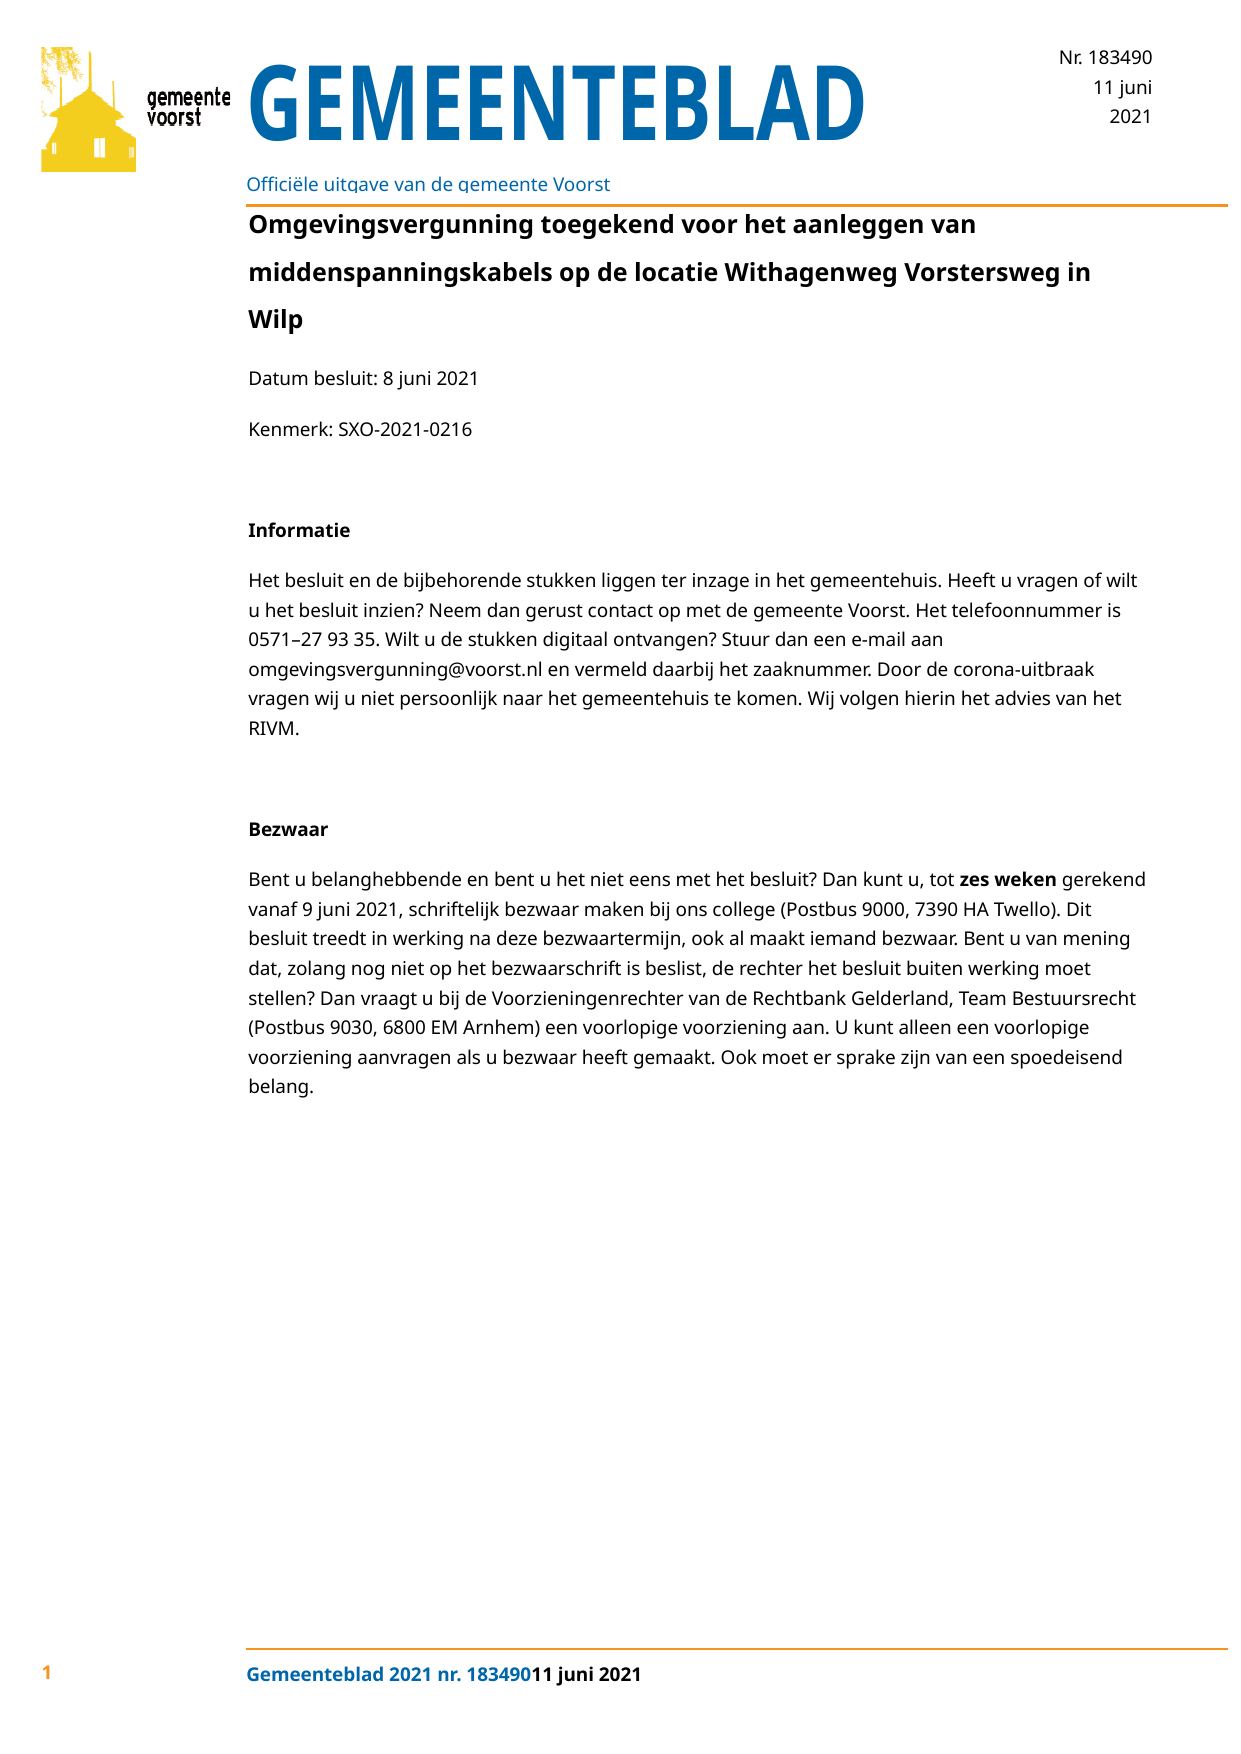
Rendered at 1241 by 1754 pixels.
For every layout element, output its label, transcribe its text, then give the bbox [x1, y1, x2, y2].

text Kenmerk: SXO-2021-0216 [248, 416, 1152, 442]
text Informatie [248, 517, 1152, 542]
text Het besluit en de bijbehorende stukken liggen ter inzage in het gemeentehuis. Heeft u vragen of wilt u het besluit inzien? Neem dan gerust contact op met de gemeente Voorst. Het telefoonnummer is 0571–27 93 35. Wilt u de stukken digitaal ontvangen? Stuur dan een e-mail aan omgevingsvergunning@voorst.nl en vermeld daarbij het zaaknummer. Door de corona-uitbraak vragen wij u niet persoonlijk naar het gemeentehuis te komen. Wij volgen hierin het advies van het RIVM. [248, 567, 1152, 741]
text Bezwaar [248, 816, 1152, 842]
picture [41, 47, 231, 172]
text Bent u belanghebbende en bent u het niet eens met het besluit? Dan kunt u, tot zes weken gerekend vanaf 9 juni 2021, schriftelijk bezwaar maken bij ons college (Postbus 9000, 7390 HA Twello). Dit besluit treedt in werking na deze bezwaartermijn, ook al maakt iemand bezwaar. Bent u van mening dat, zolang nog niet op het bezwaarschrift is beslist, de rechter het besluit buiten werking moet stellen? Dan vraagt u bij de Voorzieningenrechter van de Rechtbank Gelderland, Team Bestuursrecht (Postbus 9030, 6800 EM Arnhem) een voorlopige voorziening aan. U kunt alleen een voorlopige voorziening aanvragen als u bezwaar heeft gemaakt. Ook moet er sprake zijn van een spoedeisend belang. [248, 866, 1152, 1099]
text Datum besluit: 8 juni 2021 [248, 366, 1152, 391]
text Omgevingsvergunning toegekend voor het aanleggen van middenspanningskabels op de locatie Withagenweg Vorstersweg in Wilp [248, 207, 1152, 336]
